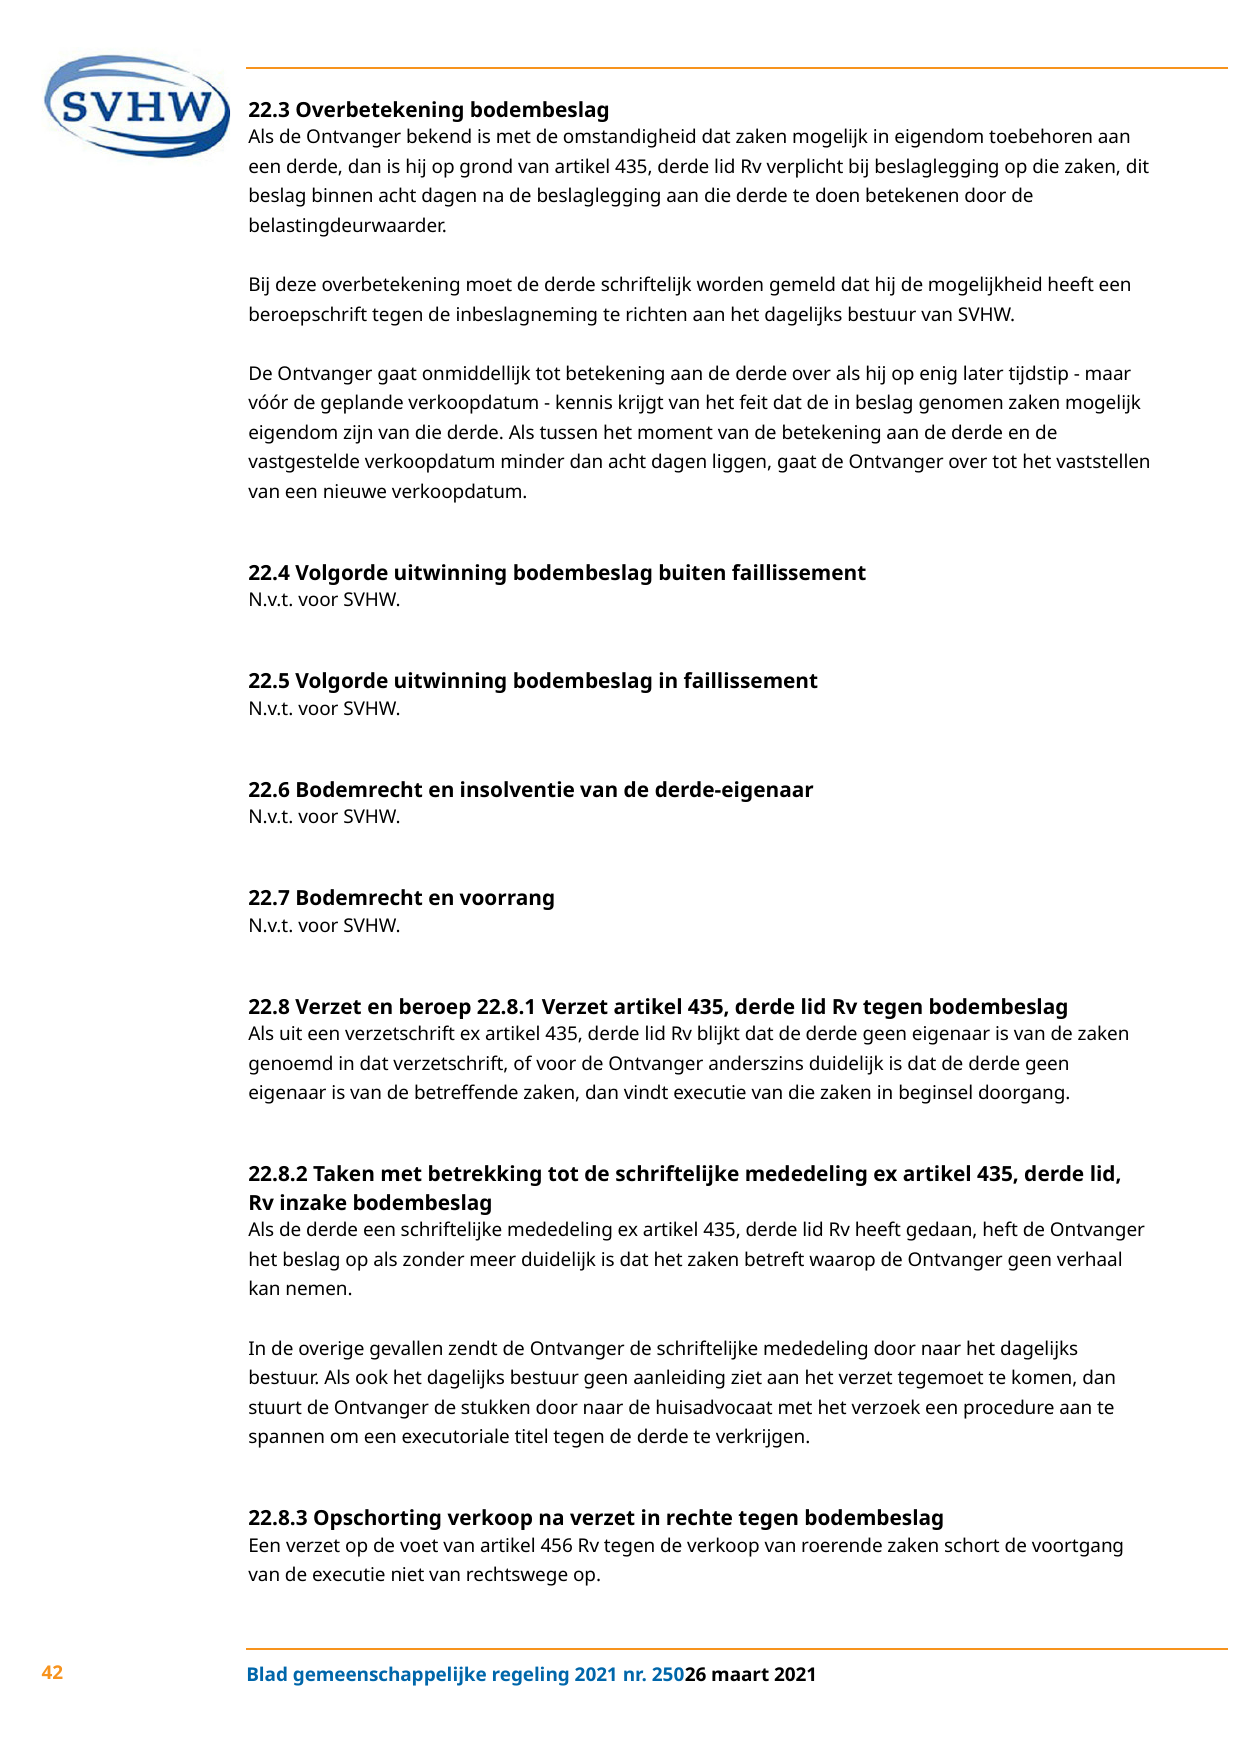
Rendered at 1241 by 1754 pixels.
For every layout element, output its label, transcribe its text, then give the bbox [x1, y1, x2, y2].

text De Ontvanger gaat onmiddellijk tot betekening aan de derde over als hij op enig later tijdstip - maar vóór de geplande verkoopdatum - kennis krijgt van het feit dat de in beslag genomen zaken mogelijk eigendom zijn van die derde. Als tussen het moment van de betekening aan de derde en de vastgestelde verkoopdatum minder dan acht dagen liggen, gaat de Ontvanger over tot het vaststellen van een nieuwe verkoopdatum. [248, 360, 1152, 504]
text 22.3 Overbetekening bodembeslag [248, 95, 1152, 123]
text N.v.t. voor SVHW. [248, 803, 1152, 829]
text Als de derde een schriftelijke mededeling ex artikel 435, derde lid Rv heeft gedaan, heft de Ontvanger het beslag op als zonder meer duidelijk is dat het zaken betreft waarop de Ontvanger geen verhaal kan nemen. [248, 1216, 1152, 1301]
text Een verzet op de voet van artikel 456 Rv tegen de verkoop van roerende zaken schort de voortgang van de executie niet van rechtswege op. [248, 1532, 1152, 1587]
text N.v.t. voor SVHW. [248, 912, 1152, 938]
text 22.7 Bodemrecht en voorrang [248, 883, 1152, 912]
text 22.8.3 Opschorting verkoop na verzet in rechte tegen bodembeslag [248, 1503, 1152, 1532]
text 22.4 Volgorde uitwinning bodembeslag buiten faillissement [248, 558, 1152, 587]
text N.v.t. voor SVHW. [248, 695, 1152, 721]
text Als de Ontvanger bekend is met de omstandigheid dat zaken mogelijk in eigendom toebehoren aan een derde, dan is hij op grond van artikel 435, derde lid Rv verplicht bij beslaglegging op die zaken, dit beslag binnen acht dagen na de beslaglegging aan die derde te doen betekenen door de belastingdeurwaarder. [248, 123, 1152, 238]
text In de overige gevallen zendt de Ontvanger de schriftelijke mededeling door naar het dagelijks bestuur. Als ook het dagelijks bestuur geen aanleiding ziet aan het verzet tegemoet te komen, dan stuurt de Ontvanger de stukken door naar de huisadvocaat met het verzoek een procedure aan te spannen om een executoriale titel tegen de derde te verkrijgen. [248, 1335, 1152, 1449]
text Als uit een verzetschrift ex artikel 435, derde lid Rv blijkt dat de derde geen eigenaar is van de zaken genoemd in dat verzetschrift, of voor de Ontvanger anderszins duidelijk is dat de derde geen eigenaar is van de betreffende zaken, dan vindt executie van die zaken in beginsel doorgang. [248, 1020, 1152, 1105]
text 22.8 Verzet en beroep 22.8.1 Verzet artikel 435, derde lid Rv tegen bodembeslag [248, 992, 1152, 1020]
text 22.6 Bodemrecht en insolventie van de derde-eigenaar [248, 775, 1152, 803]
text 22.5 Volgorde uitwinning bodembeslag in faillissement [248, 667, 1152, 695]
text N.v.t. voor SVHW. [248, 587, 1152, 612]
text Bij deze overbetekening moet de derde schriftelijk worden gemeld dat hij de mogelijkheid heeft een beroepschrift tegen de inbeslagneming te richten aan het dagelijks bestuur van SVHW. [248, 271, 1152, 326]
picture [41, 47, 231, 172]
text 22.8.2 Taken met betrekking tot de schriftelijke mededeling ex artikel 435, derde lid, Rv inzake bodembeslag [248, 1159, 1152, 1216]
